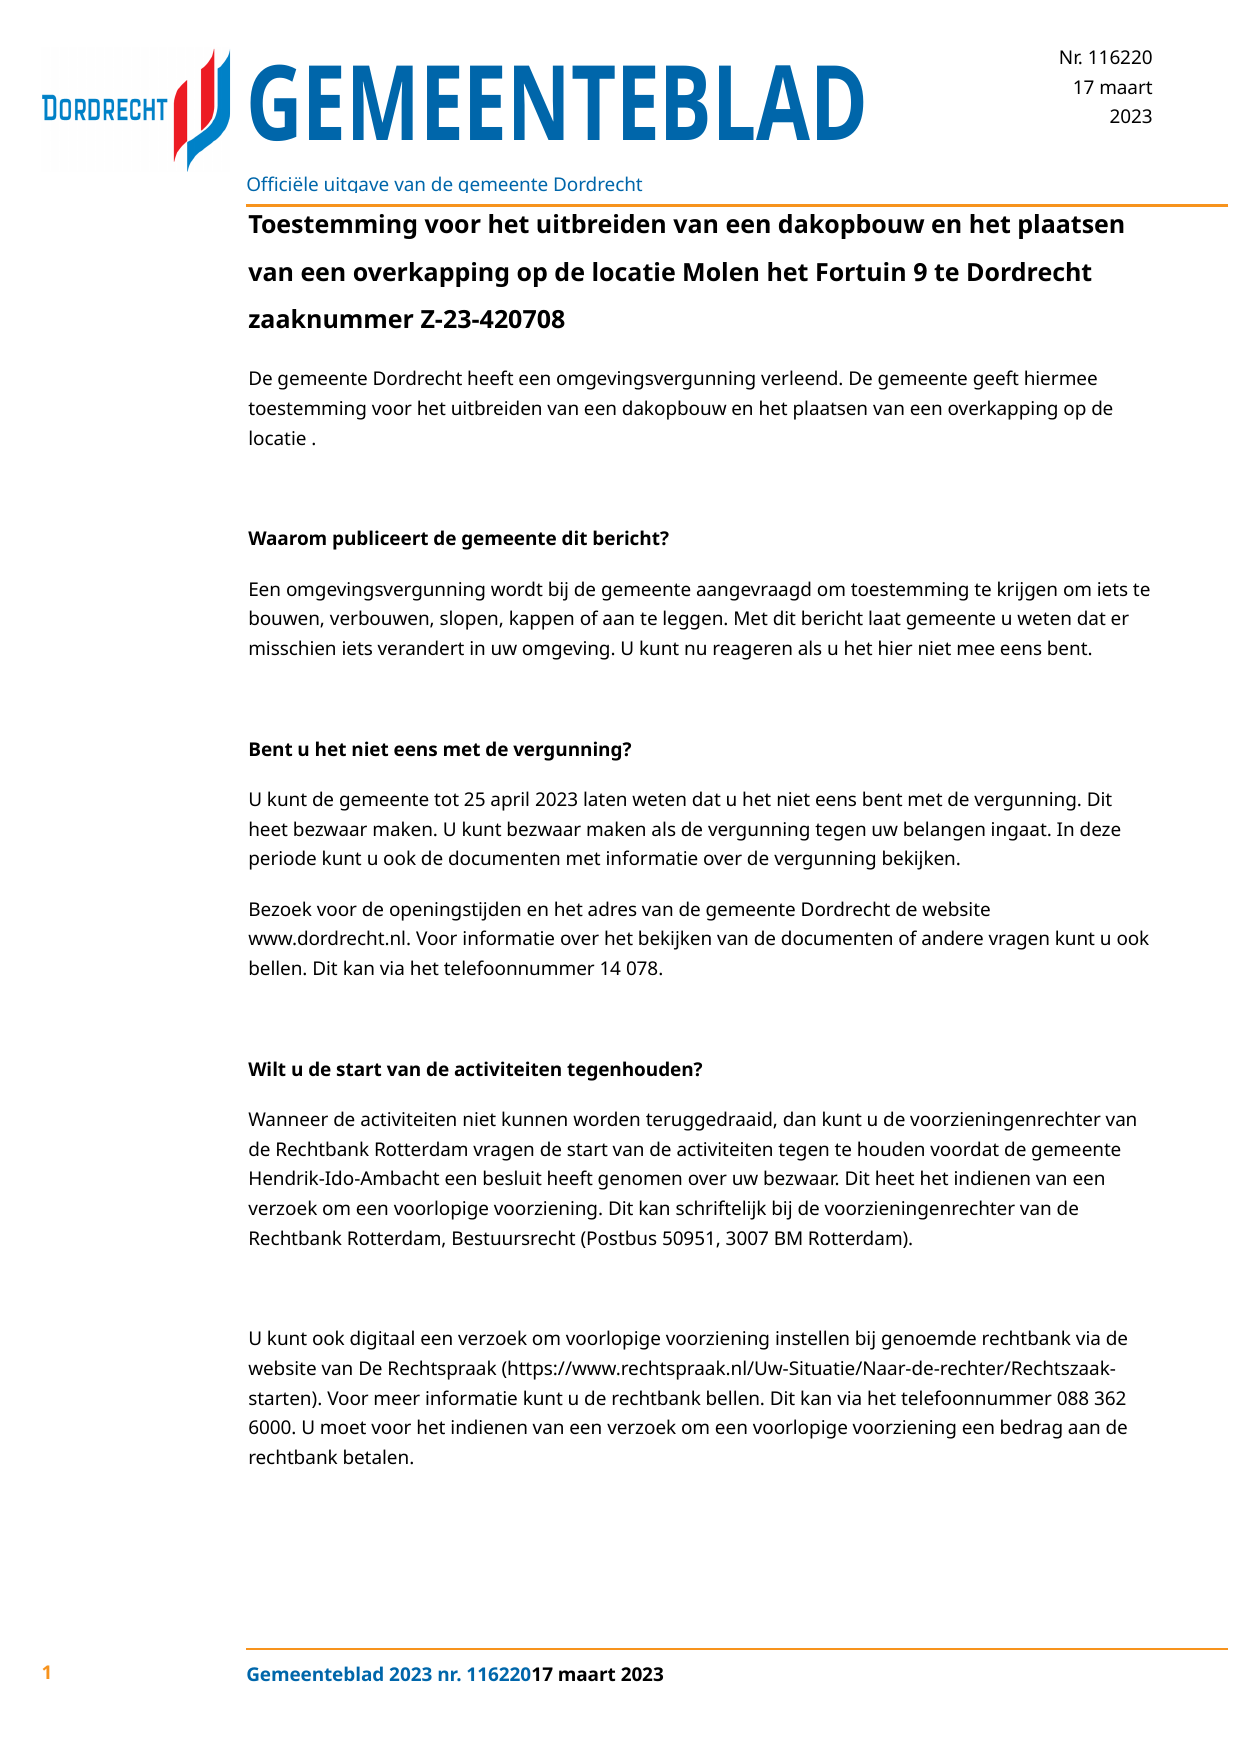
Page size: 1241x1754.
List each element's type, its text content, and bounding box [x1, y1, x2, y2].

text De gemeente Dordrecht heeft een omgevingsvergunning verleend. De gemeente geeft hiermee toestemming voor het uitbreiden van een dakopbouw en het plaatsen van een overkapping op de locatie . [248, 366, 1152, 450]
text Waarom publiceert de gemeente dit bericht? [248, 526, 1152, 551]
picture [41, 47, 231, 172]
text U kunt ook digitaal een verzoek om voorlopige voorziening instellen bij genoemde rechtbank via de website van De Rechtspraak (https://www.rechtspraak.nl/Uw-Situatie/Naar-de-rechter/Rechtszaak-starten). Voor meer informatie kunt u de rechtbank bellen. Dit kan via het telefoonnummer 088 362 6000. U moet voor het indienen van een verzoek om een voorlopige voorziening een bedrag aan de rechtbank betalen. [248, 1326, 1152, 1469]
text Bent u het niet eens met de vergunning? [248, 736, 1152, 762]
text U kunt de gemeente tot 25 april 2023 laten weten dat u het niet eens bent met de vergunning. Dit heet bezwaar maken. U kunt bezwaar maken als de vergunning tegen uw belangen ingaat. In deze periode kunt u ook de documenten met informatie over de vergunning bekijken. [248, 786, 1152, 871]
text Wilt u de start van de activiteiten tegenhouden? [248, 1056, 1152, 1082]
text Een omgevingsvergunning wordt bij de gemeente aangevraagd om toestemming te krijgen om iets te bouwen, verbouwen, slopen, kappen of aan te leggen. Met dit bericht laat gemeente u weten dat er misschien iets verandert in uw omgeving. U kunt nu reageren als u het hier niet mee eens bent. [248, 576, 1152, 661]
text Toestemming voor het uitbreiden van een dakopbouw en het plaatsen van een overkapping op de locatie Molen het Fortuin 9 te Dordrecht zaaknummer Z-23-420708 [248, 207, 1152, 336]
text Wanneer de activiteiten niet kunnen worden teruggedraaid, dan kunt u de voorzieningenrechter van de Rechtbank Rotterdam vragen de start van de activiteiten tegen te houden voordat de gemeente Hendrik-Ido-Ambacht een besluit heeft genomen over uw bezwaar. Dit heet het indienen van een verzoek om een voorlopige voorziening. Dit kan schriftelijk bij de voorzieningenrechter van de Rechtbank Rotterdam, Bestuursrecht (Postbus 50951, 3007 BM Rotterdam). [248, 1106, 1152, 1250]
text Bezoek voor de openingstijden en het adres van de gemeente Dordrecht de website www.dordrecht.nl. Voor informatie over het bekijken van de documenten of andere vragen kunt u ook bellen. Dit kan via het telefoonnummer 14 078. [248, 896, 1152, 981]
